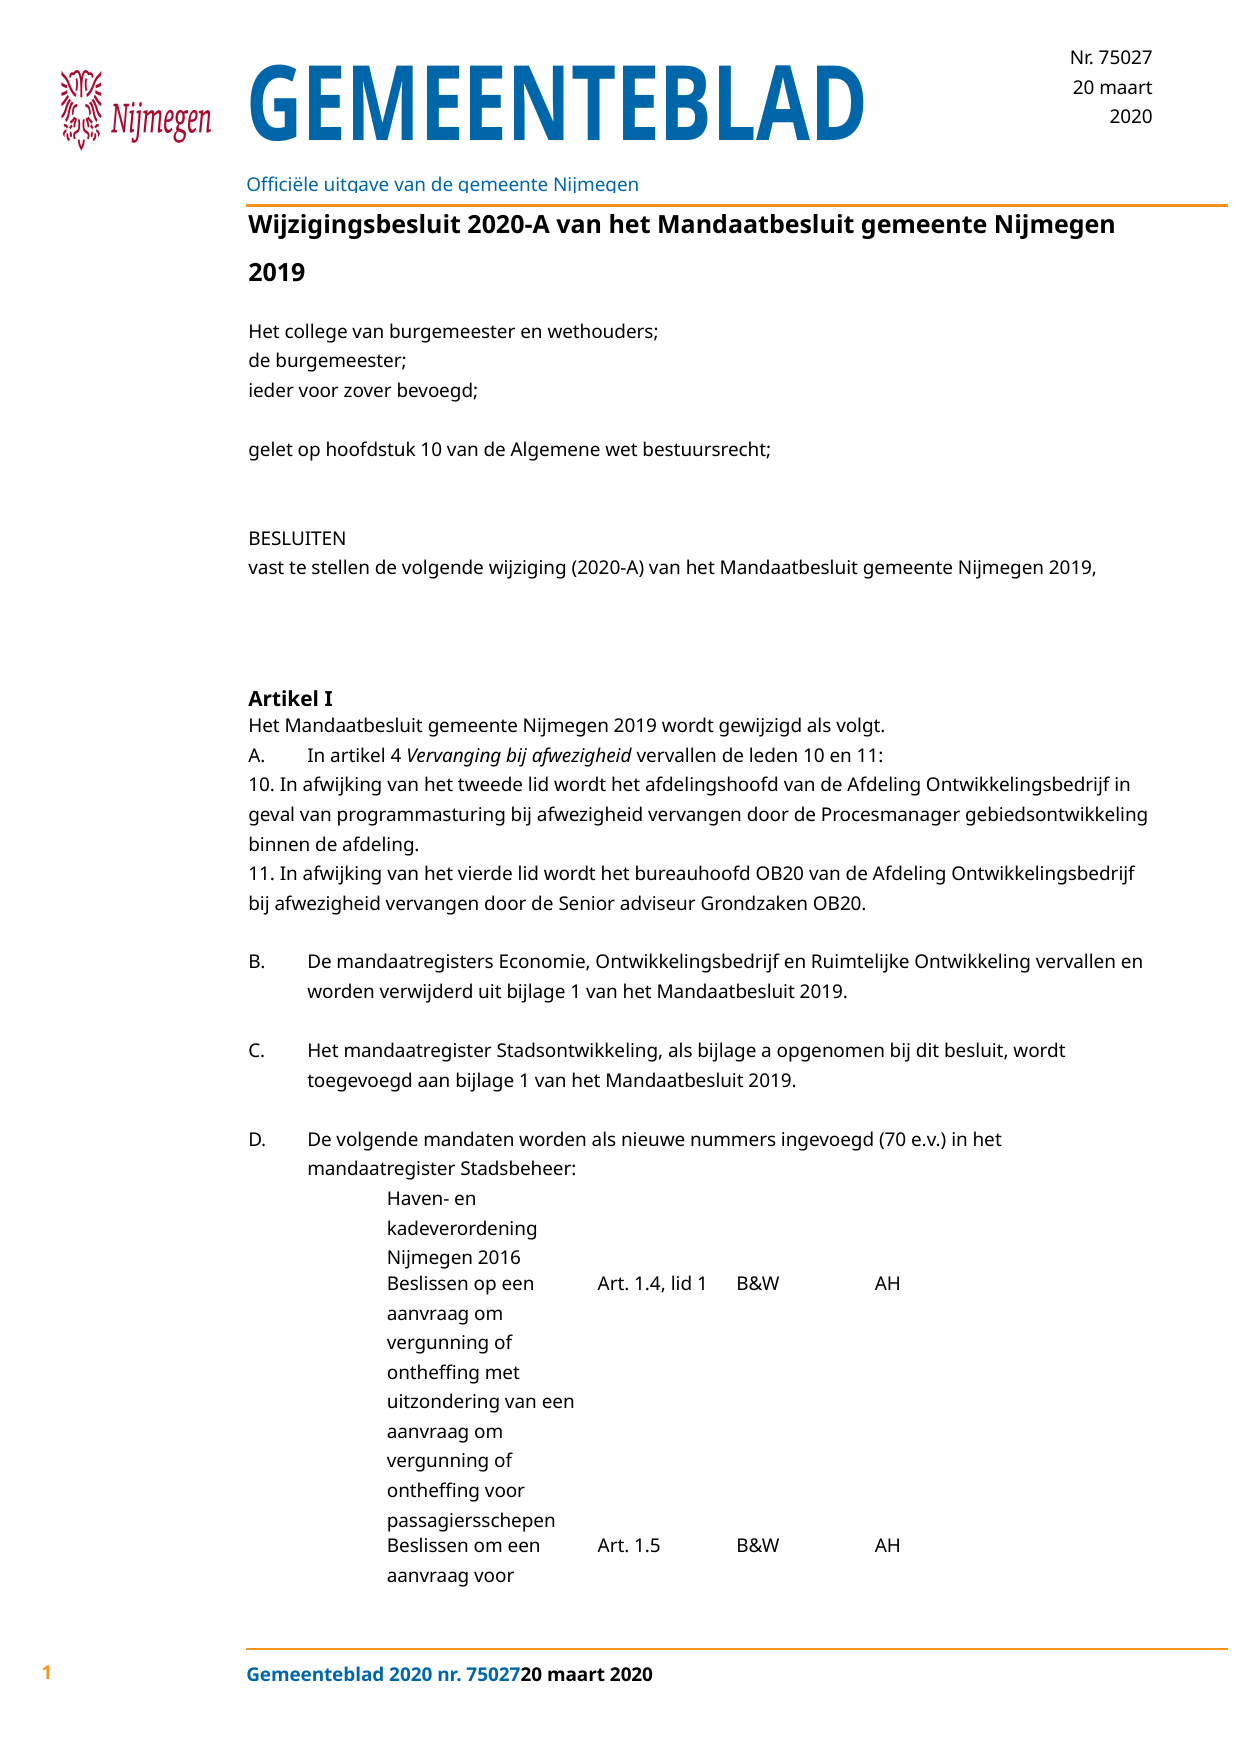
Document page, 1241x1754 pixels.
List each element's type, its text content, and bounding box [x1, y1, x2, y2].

table_cell [1013, 1270, 1152, 1532]
table_header 10. In afwijking van het tweede lid wordt het afdelingshoofd van de Afdeling Ontwikkelingsbedrijf in geval van programmasturing bij afwezigheid vervangen door de Procesmanager gebiedsontwikkeling binnen de afdeling. 11. In afwijking van het vierde lid wordt het bureauhoofd OB20 van de Afdeling Ontwikkelingsbedrijf bij afwezigheid vervangen door de Senior adviseur Grondzaken OB20. [248, 772, 1152, 916]
table_header [598, 1185, 736, 1270]
text ieder voor zover bevoegd; [248, 377, 1152, 403]
picture [41, 47, 231, 172]
text Wijzigingsbesluit 2020-A van het Mandaatbesluit gemeente Nijmegen 2019 [248, 207, 1152, 288]
table_cell Beslissen op een aanvraag om vergunning of ontheffing met uitzondering van een aanvraag om vergunning of ontheffing voor passagiersschepen [387, 1270, 597, 1532]
table_cell Art. 1.4, lid 1 [598, 1270, 736, 1532]
list In artikel 4 Vervanging bij afwezigheid vervallen de leden 10 en 11: [248, 742, 1152, 768]
table_cell [1013, 1533, 1152, 1588]
table_cell [248, 1533, 387, 1588]
table_cell [248, 1270, 387, 1532]
table_cell Beslissen om een aanvraag voor [387, 1533, 597, 1588]
list Het mandaatregister Stadsontwikkeling, als bijlage a opgenomen bij dit besluit, wordt toegevoegd aan bijlage 1 van het Mandaatbesluit 2019. [248, 1037, 1152, 1092]
list De volgende mandaten worden als nieuwe nummers ingevoegd (70 e.v.) in het mandaatregister Stadsbeheer: [248, 1126, 1152, 1181]
text BESLUITEN [248, 525, 1152, 551]
text vast te stellen de volgende wijziging (2020-A) van het Mandaatbesluit gemeente Nijmegen 2019, [248, 554, 1152, 580]
table_cell AH [875, 1270, 1013, 1532]
table_header [875, 1185, 1013, 1270]
text gelet op hoofdstuk 10 van de Algemene wet bestuursrecht; [248, 436, 1152, 462]
table_header [248, 1185, 387, 1270]
text Artikel I [248, 684, 1152, 712]
table_cell AH [875, 1533, 1013, 1588]
table_cell B&W [736, 1533, 874, 1588]
text Het college van burgemeester en wethouders; [248, 318, 1152, 344]
table_header [736, 1185, 874, 1270]
list De mandaatregisters Economie, Ontwikkelingsbedrijf en Ruimtelijke Ontwikkeling vervallen en worden verwijderd uit bijlage 1 van het Mandaatbesluit 2019. [248, 948, 1152, 1004]
table_cell Art. 1.5 [598, 1533, 736, 1588]
table_header [1013, 1185, 1152, 1270]
table_header Haven- en kadeverordening Nijmegen 2016 [387, 1185, 597, 1270]
table_cell B&W [736, 1270, 874, 1532]
text de burgemeester; [248, 347, 1152, 373]
text Het Mandaatbesluit gemeente Nijmegen 2019 wordt gewijzigd als volgt. [248, 712, 1152, 738]
